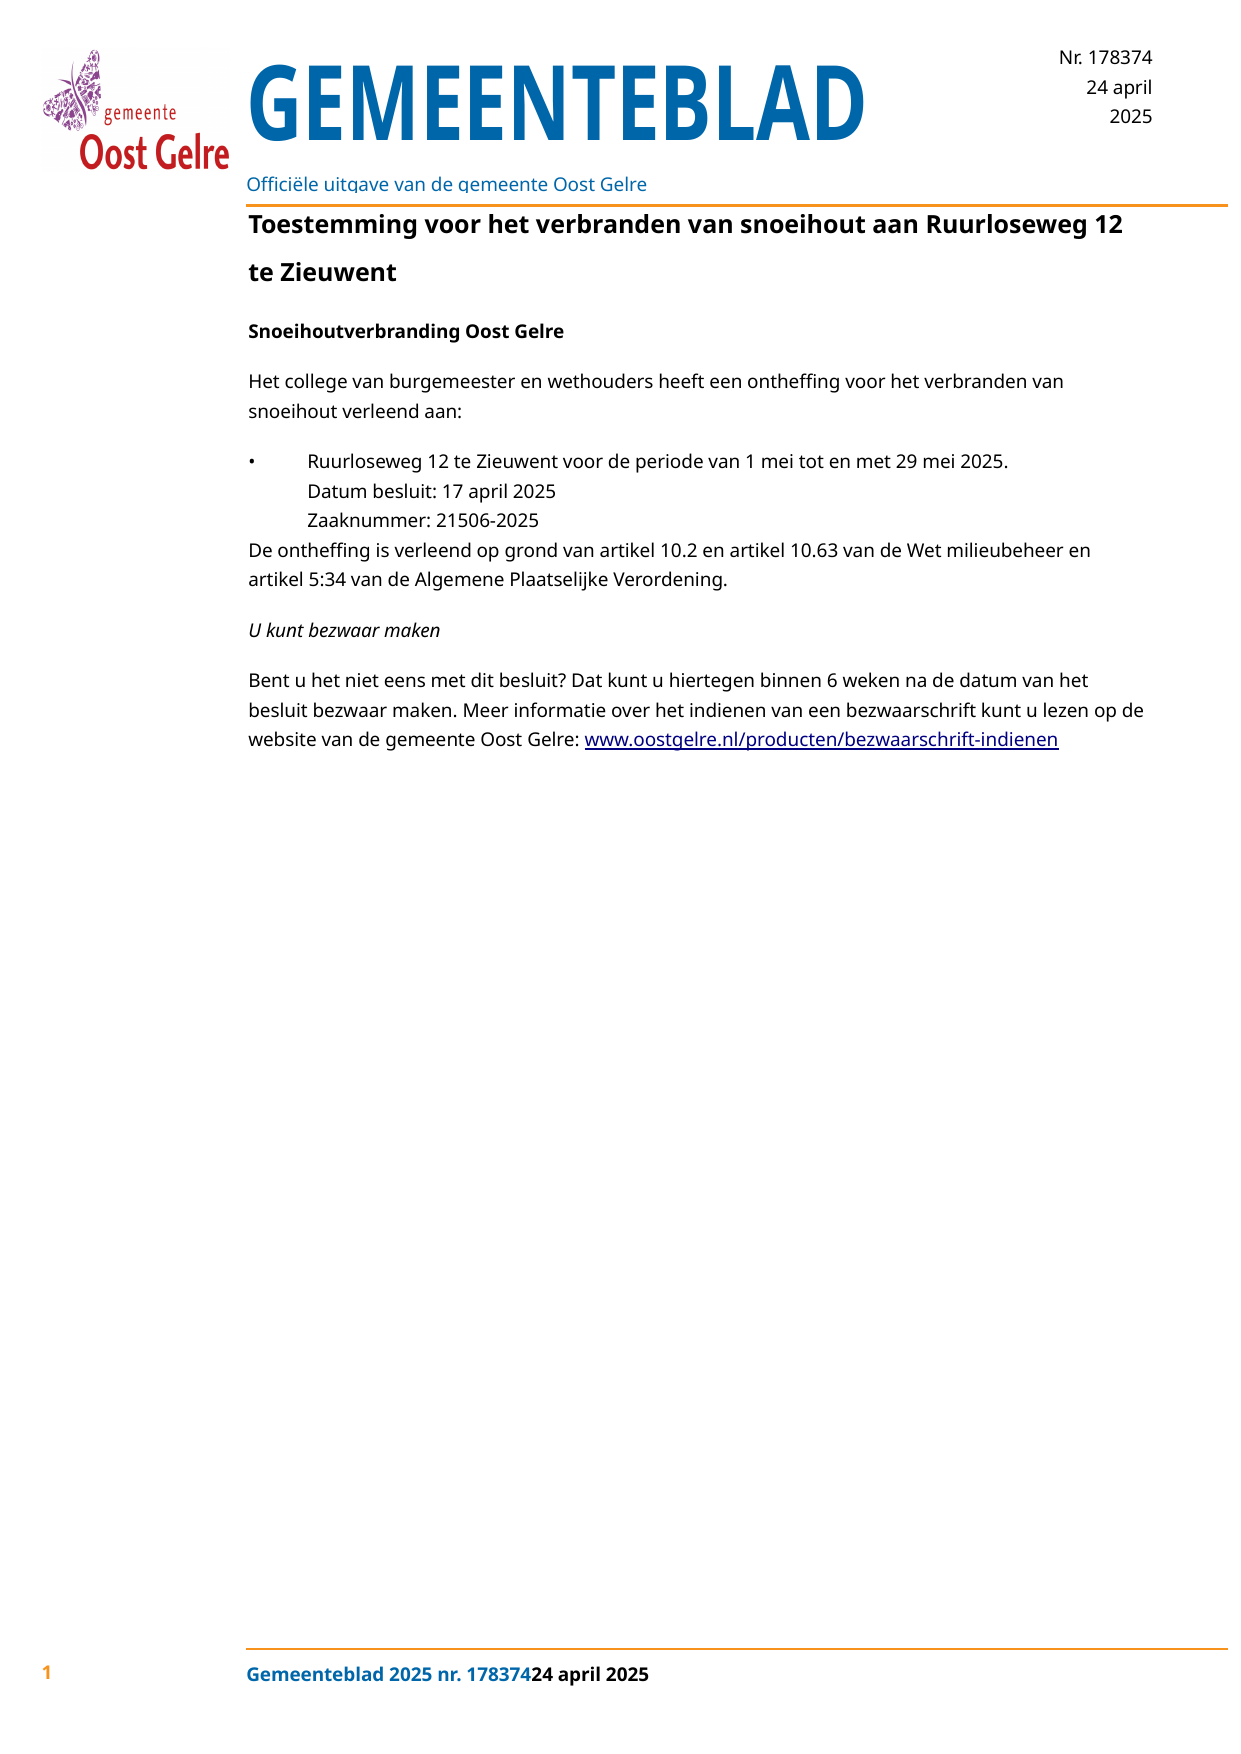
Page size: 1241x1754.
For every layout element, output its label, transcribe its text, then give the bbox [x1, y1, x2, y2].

text De ontheffing is verleend op grond van artikel 10.2 en artikel 10.63 van de Wet milieubeheer en artikel 5:34 van de Algemene Plaatselijke Verordening. [248, 537, 1152, 592]
text Toestemming voor het verbranden van snoeihout aan Ruurloseweg 12 te Zieuwent [248, 207, 1152, 288]
text Snoeihoutverbranding Oost Gelre [248, 318, 1152, 344]
list Ruurloseweg 12 te Zieuwent voor de periode van 1 mei tot en met 29 mei 2025. [248, 448, 1152, 474]
text Het college van burgemeester en wethouders heeft een ontheffing voor het verbranden van snoeihout verleend aan: [248, 368, 1152, 424]
text Bent u het niet eens met dit besluit? Dat kunt u hiertegen binnen 6 weken na de datum van het besluit bezwaar maken. Meer informatie over het indienen van een bezwaarschrift kunt u lezen op de website van de gemeente Oost Gelre: www.oostgelre.nl/producten/bezwaarschrift-indienen [248, 667, 1152, 752]
picture [41, 47, 231, 172]
list Zaaknummer: 21506-2025 [248, 507, 1152, 533]
list Datum besluit: 17 april 2025 [248, 478, 1152, 504]
text U kunt bezwaar maken [248, 617, 1152, 643]
